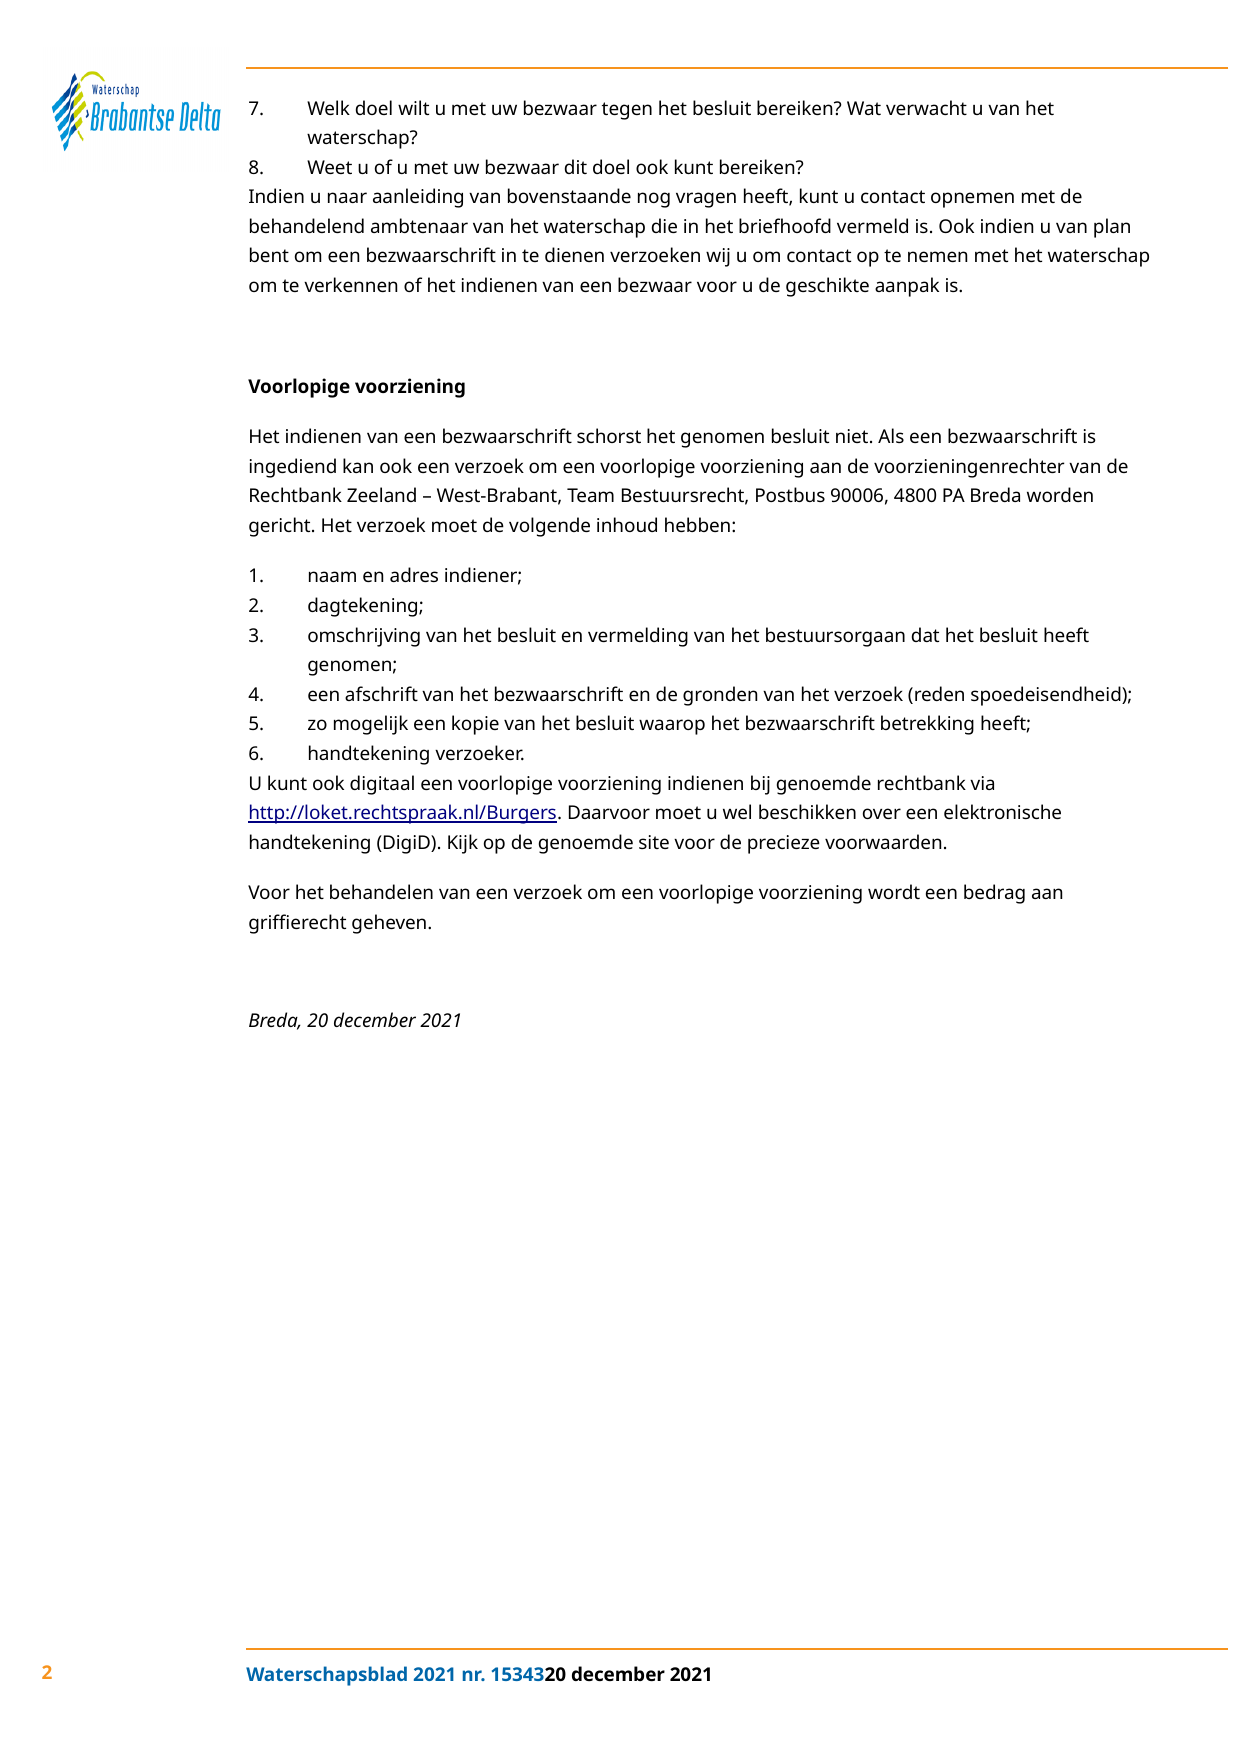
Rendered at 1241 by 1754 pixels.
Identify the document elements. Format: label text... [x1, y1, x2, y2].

text Het indienen van een bezwaarschrift schorst het genomen besluit niet. Als een bezwaarschrift is ingediend kan ook een verzoek om een voorlopige voorziening aan de voorzieningenrechter van de Rechtbank Zeeland – West-Brabant, Team Bestuursrecht, Postbus 90006, 4800 PA Breda worden gericht. Het verzoek moet de volgende inhoud hebben: [248, 423, 1152, 538]
list Welk doel wilt u met uw bezwaar tegen het besluit bereiken? Wat verwacht u van het waterschap? [248, 95, 1152, 150]
list naam en adres indiener; [248, 563, 1152, 588]
list zo mogelijk een kopie van het besluit waarop het bezwaarschrift betrekking heeft; [248, 711, 1152, 736]
text Breda, 20 december 2021 [248, 1007, 1152, 1033]
list een afschrift van het bezwaarschrift en de gronden van het verzoek (reden spoedeisendheid); [248, 681, 1152, 707]
picture [41, 47, 231, 172]
list Weet u of u met uw bezwaar dit doel ook kunt bereiken? [248, 154, 1152, 180]
list handtekening verzoeker. [248, 740, 1152, 766]
list dagtekening; [248, 592, 1152, 618]
text Voorlopige voorziening [248, 373, 1152, 399]
list omschrijving van het besluit en vermelding van het bestuursorgaan dat het besluit heeft genomen; [248, 622, 1152, 677]
text Voor het behandelen van een verzoek om een voorlopige voorziening wordt een bedrag aan griffierecht geheven. [248, 879, 1152, 935]
text Indien u naar aanleiding van bovenstaande nog vragen heeft, kunt u contact opnemen met de behandelend ambtenaar van het waterschap die in het briefhoofd vermeld is. Ook indien u van plan bent om een bezwaarschrift in te dienen verzoeken wij u om contact op te nemen met het waterschap om te verkennen of het indienen van een bezwaar voor u de geschikte aanpak is. [248, 183, 1152, 298]
text U kunt ook digitaal een voorlopige voorziening indienen bij genoemde rechtbank via http://loket.rechtspraak.nl/Burgers. Daarvoor moet u wel beschikken over een elektronische handtekening (DigiD). Kijk op de genoemde site voor de precieze voorwaarden. [248, 770, 1152, 855]
